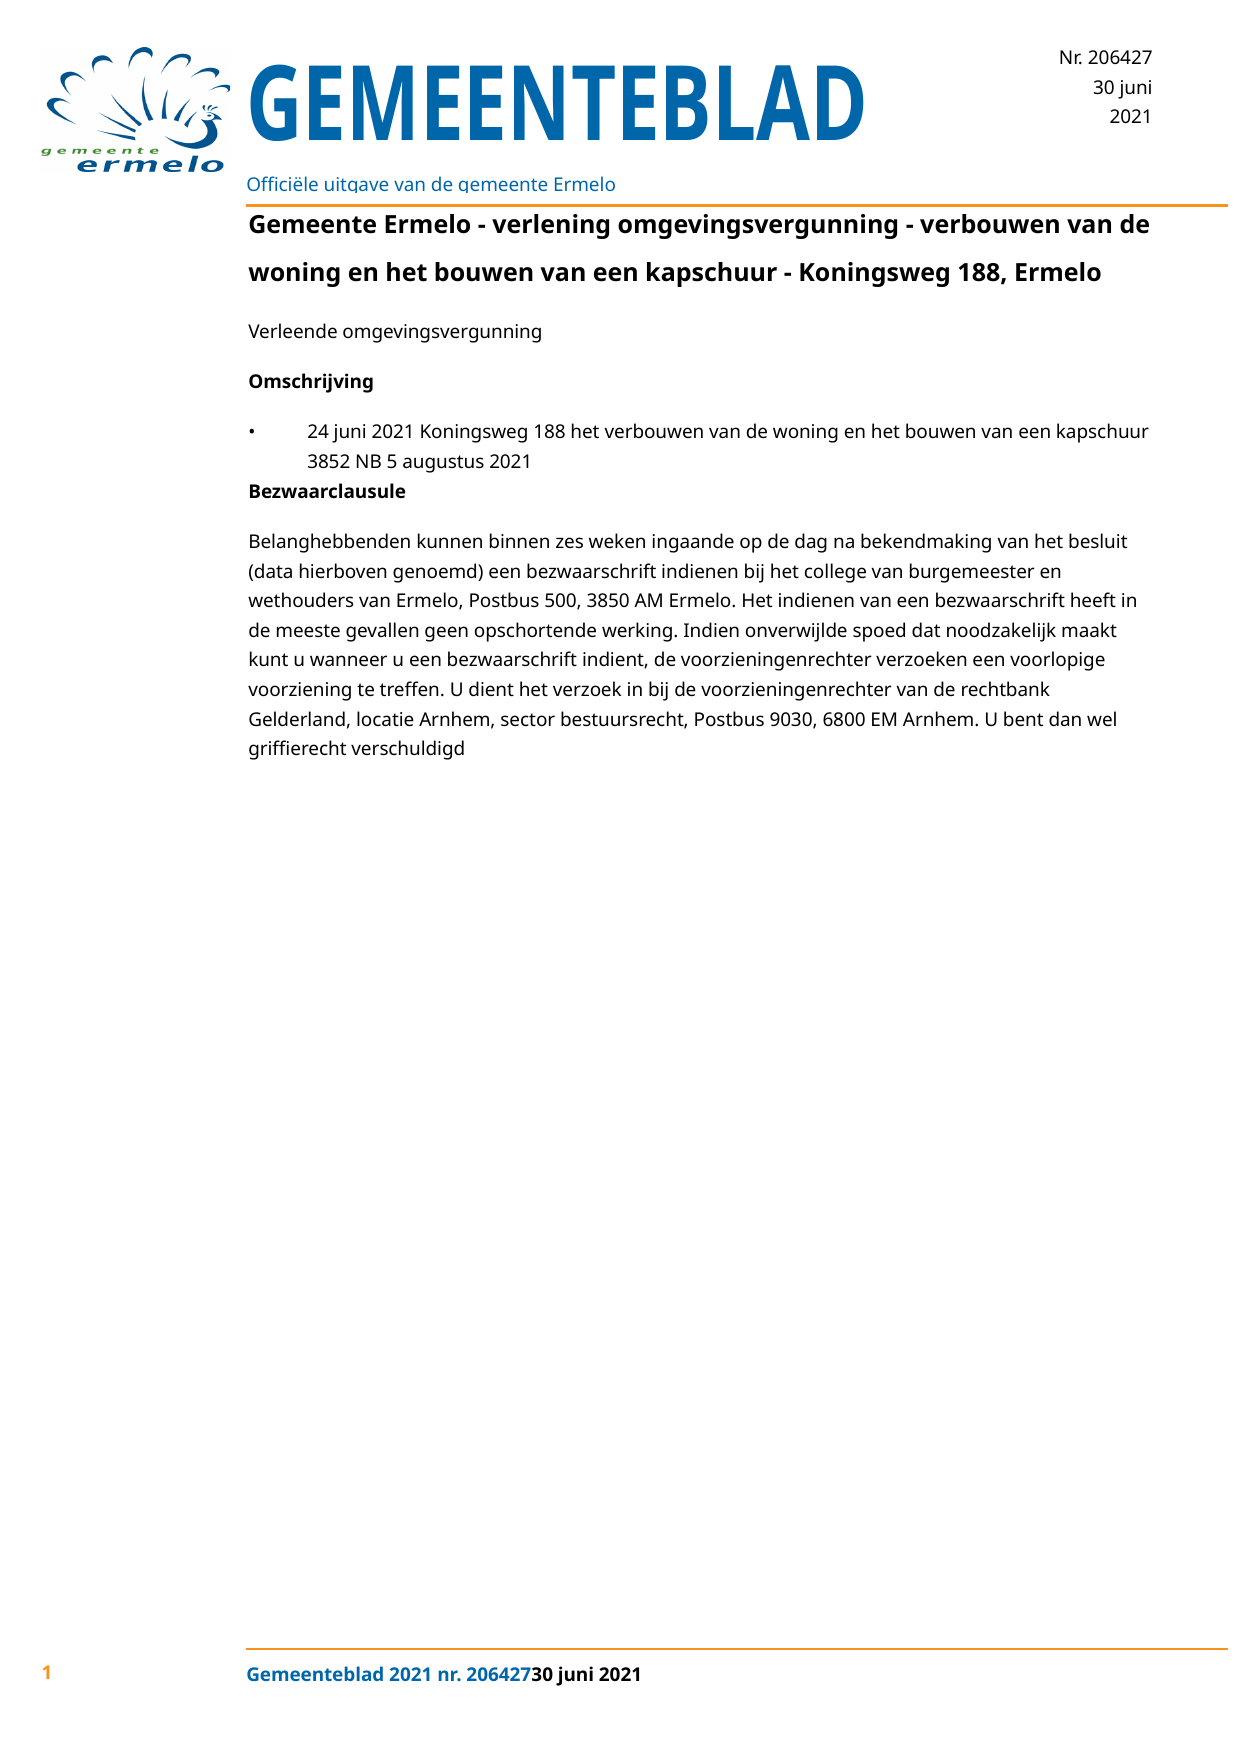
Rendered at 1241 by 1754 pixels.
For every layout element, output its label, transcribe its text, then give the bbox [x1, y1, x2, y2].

text Belanghebbenden kunnen binnen zes weken ingaande op de dag na bekendmaking van het besluit (data hierboven genoemd) een bezwaarschrift indienen bij het college van burgemeester en wethouders van Ermelo, Postbus 500, 3850 AM Ermelo. Het indienen van een bezwaarschrift heeft in de meeste gevallen geen opschortende werking. Indien onverwijlde spoed dat noodzakelijk maakt kunt u wanneer u een bezwaarschrift indient, de voorzieningenrechter verzoeken een voorlopige voorziening te treffen. U dient het verzoek in bij de voorzieningenrechter van de rechtbank Gelderland, locatie Arnhem, sector bestuursrecht, Postbus 9030, 6800 EM Arnhem. U bent dan wel griffierecht verschuldigd [248, 528, 1152, 761]
text Omschrijving [248, 368, 1152, 394]
text Verleende omgevingsvergunning [248, 318, 1152, 344]
text Gemeente Ermelo - verlening omgevingsvergunning - verbouwen van de woning en het bouwen van een kapschuur - Koningsweg 188, Ermelo [248, 207, 1152, 288]
picture [41, 47, 231, 172]
text Bezwaarclausule [248, 478, 1152, 504]
list 24 juni 2021 Koningsweg 188 het verbouwen van de woning en het bouwen van een kapschuur 3852 NB 5 augustus 2021 [248, 419, 1152, 474]
